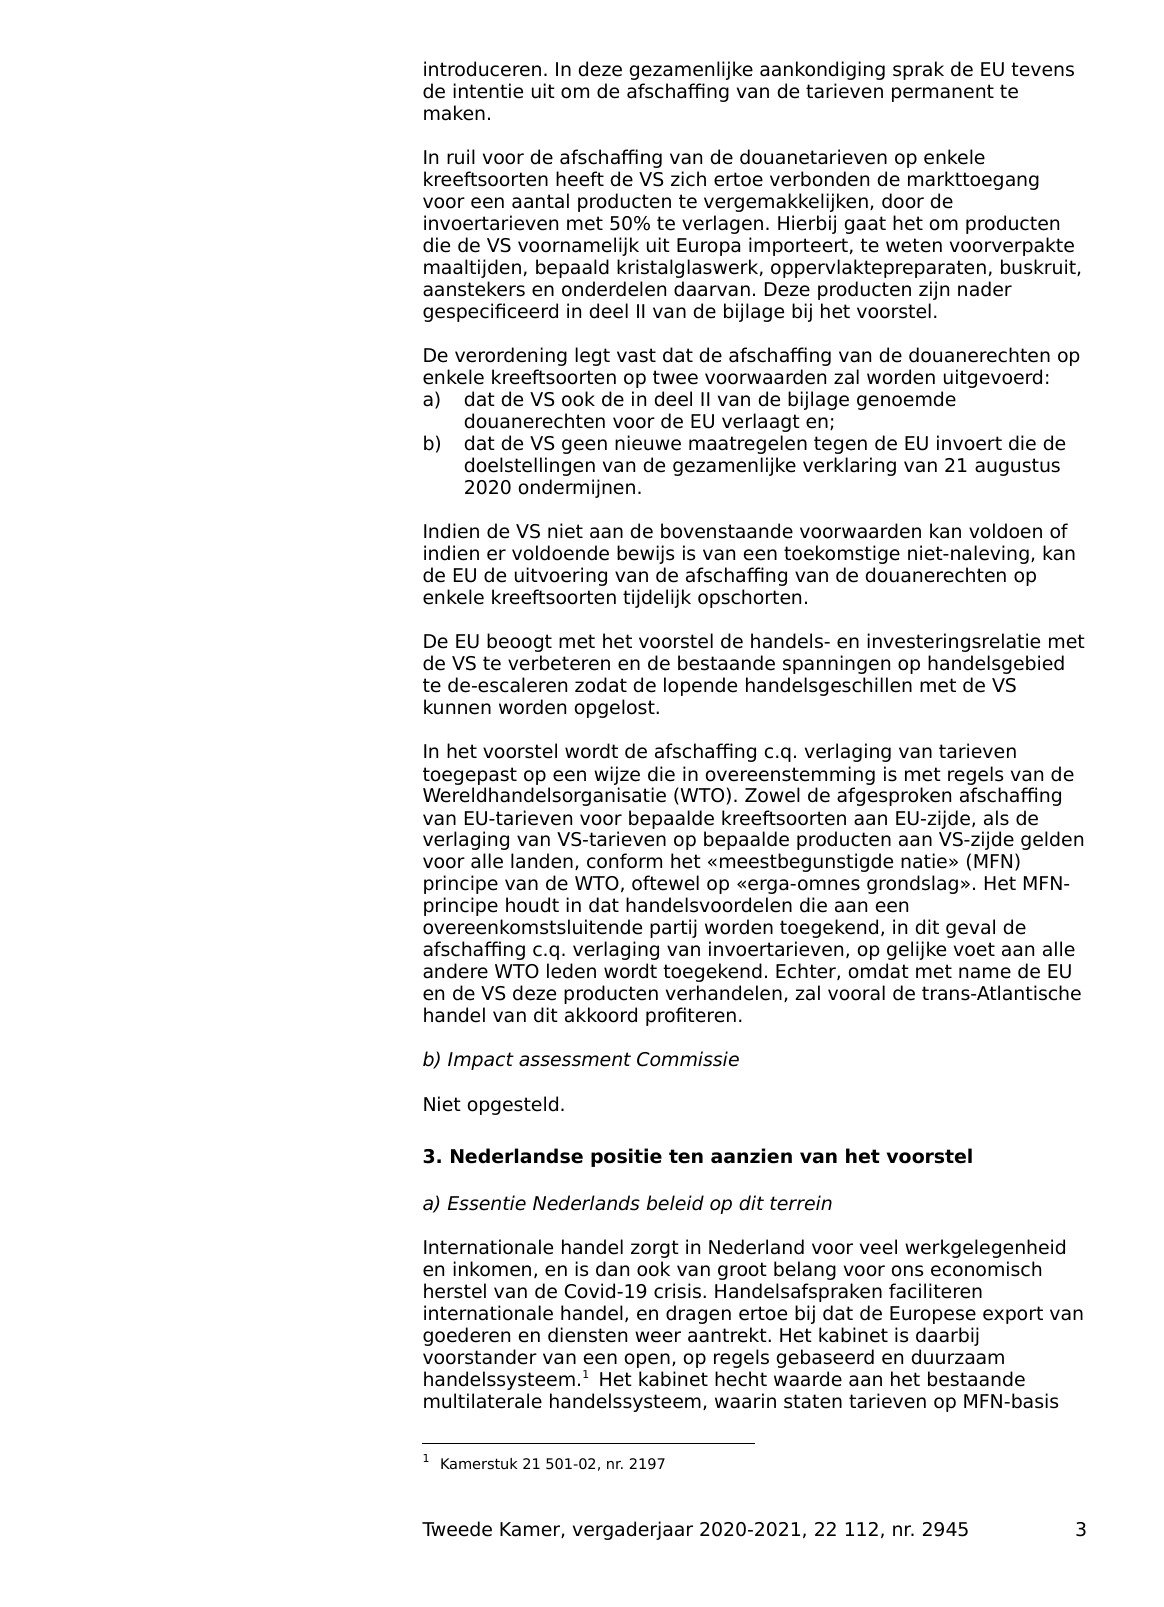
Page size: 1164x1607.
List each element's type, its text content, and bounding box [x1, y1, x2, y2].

text De verordening legt vast dat de afschaffing van de douanerechten op enkele kreeftsoorten op twee voorwaarden zal worden uitgevoerd: [422, 345, 1087, 389]
text In het voorstel wordt de afschaffing c.q. verlaging van tarieven toegepast op een wijze die in overeenstemming is met regels van de Wereldhandelsorganisatie (WTO). Zowel de afgesproken afschaffing van EU-tarieven voor bepaalde kreeftsoorten aan EU-zijde, als de verlaging van VS-tarieven op bepaalde producten aan VS-zijde gelden voor alle landen, conform het «meestbegunstigde natie» (MFN) principe van de WTO, oftewel op «erga-omnes grondslag». Het MFN-principe houdt in dat handelsvoordelen die aan een overeenkomstsluitende partij worden toegekend, in dit geval de afschaffing c.q. verlaging van invoertarieven, op gelijke voet aan alle andere WTO leden wordt toegekend. Echter, omdat met name de EU en de VS deze producten verhandelen, zal vooral de trans-Atlantische handel van dit akkoord profiteren. [422, 741, 1087, 1027]
text In ruil voor de afschaffing van de douanetarieven op enkele kreeftsoorten heeft de VS zich ertoe verbonden de markttoegang voor een aantal producten te vergemakkelijken, door de invoertarieven met 50% te verlagen. Hierbij gaat het om producten die de VS voornamelijk uit Europa importeert, te weten voorverpakte maaltijden, bepaald kristalglaswerk, oppervlaktepreparaten, buskruit, aanstekers en onderdelen daarvan. Deze producten zijn nader gespecificeerd in deel II van de bijlage bij het voorstel. [422, 147, 1087, 323]
text introduceren. In deze gezamenlijke aankondiging sprak de EU tevens de intentie uit om de afschaffing van de tarieven permanent te maken. [422, 59, 1087, 125]
text a) dat de VS ook de in deel II van de bijlage genoemde douanerechten voor de EU verlaagt en; [422, 389, 1087, 433]
text Kamerstuk 21 501-02, nr. 2197 [422, 1452, 1087, 1474]
text De EU beoogt met het voorstel de handels- en investeringsrelatie met de VS te verbeteren en de bestaande spanningen op handelsgebied te de-escaleren zodat de lopende handelsgeschillen met de VS kunnen worden opgelost. [422, 631, 1087, 719]
text Internationale handel zorgt in Nederland voor veel werkgelegenheid en inkomen, en is dan ook van groot belang voor ons economisch herstel van de Covid-19 crisis. Handelsafspraken faciliteren internationale handel, en dragen ertoe bij dat de Europese export van goederen en diensten weer aantrekt. Het kabinet is daarbij voorstander van een open, op regels gebaseerd en duurzaam handelssysteem. Het kabinet hecht waarde aan het bestaande multilaterale handelssysteem, waarin staten tarieven op MFN-basis [422, 1237, 1087, 1412]
text Indien de VS niet aan de bovenstaande voorwaarden kan voldoen of indien er voldoende bewijs is van een toekomstige niet-naleving, kan de EU de uitvoering van de afschaffing van de douanerechten op enkele kreeftsoorten tijdelijk opschorten. [422, 521, 1087, 609]
text Niet opgesteld. [422, 1093, 1087, 1116]
subtitle a) Essentie Nederlands beleid op dit terrein [422, 1192, 1087, 1214]
subtitle b) Impact assessment Commissie [422, 1049, 1087, 1071]
text b) dat de VS geen nieuwe maatregelen tegen de EU invoert die de doelstellingen van de gezamenlijke verklaring van 21 augustus 2020 ondermijnen. [422, 433, 1087, 499]
subtitle 3. Nederlandse positie ten aanzien van het voorstel [422, 1146, 1087, 1167]
